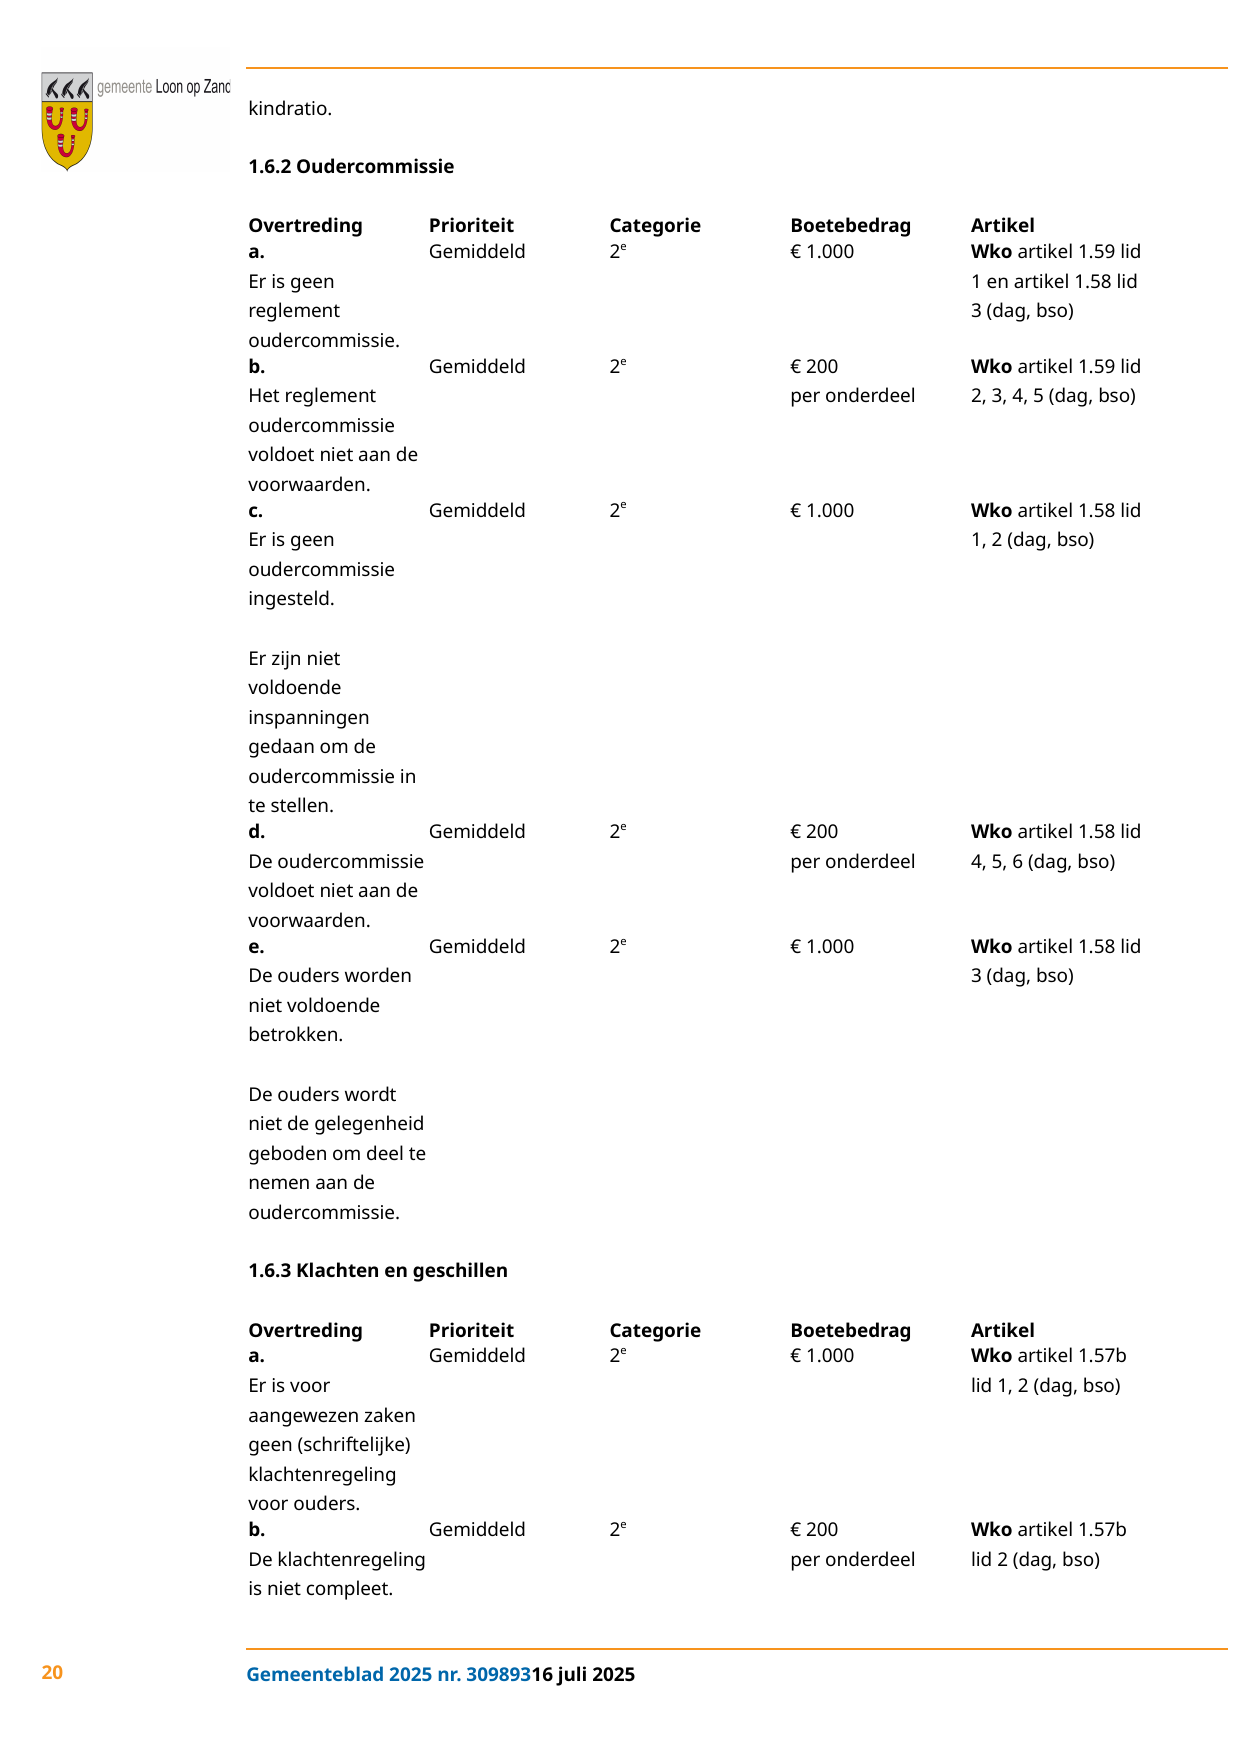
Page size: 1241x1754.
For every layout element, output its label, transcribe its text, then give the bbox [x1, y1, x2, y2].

table_cell 2e [609, 497, 790, 818]
table_cell Wko artikel 1.59 lid 2, 3, 4, 5 (dag, bso) [971, 353, 1152, 497]
table_cell [790, 95, 971, 121]
table_cell € 1.000 [790, 1343, 971, 1516]
table_header Overtreding [248, 1317, 429, 1343]
table_header Boetebedrag [790, 1317, 971, 1343]
table_header Overtreding [248, 213, 429, 238]
table_cell € 1.000 [790, 238, 971, 353]
table_header Categorie [609, 1317, 790, 1343]
table_cell Gemiddeld [429, 353, 609, 497]
table_cell b. De klachtenregeling is niet compleet. [248, 1516, 429, 1601]
table_cell [429, 95, 609, 121]
table_cell Gemiddeld [429, 1516, 609, 1601]
table_cell Gemiddeld [429, 933, 609, 1225]
table_cell Wko artikel 1.58 lid 1, 2 (dag, bso) [971, 497, 1152, 818]
table_cell Gemiddeld [429, 497, 609, 818]
table_header Artikel [971, 213, 1152, 238]
table_cell a. Er is voor aangewezen zaken geen (schriftelijke) klachtenregeling voor ouders. [248, 1343, 429, 1516]
table_cell € 1.000 [790, 933, 971, 1225]
table_cell Gemiddeld [429, 1343, 609, 1516]
table_cell b. Het reglement oudercommissie voldoet niet aan de voorwaarden. [248, 353, 429, 497]
table_cell Gemiddeld [429, 238, 609, 353]
table_cell c. Er is geen oudercommissie ingesteld. Er zijn niet voldoende inspanningen gedaan om de oudercommissie in te stellen. [248, 497, 429, 818]
table_cell e. De ouders worden niet voldoende betrokken. De ouders wordt niet de gelegenheid geboden om deel te nemen aan de oudercommissie. [248, 933, 429, 1225]
table_header Prioriteit [429, 213, 609, 238]
text 1.6.2 Oudercommissie [248, 153, 1152, 179]
table_cell 2e [609, 353, 790, 497]
table_cell a. Er is geen reglement oudercommissie. [248, 238, 429, 353]
table_cell Wko artikel 1.57b lid 1, 2 (dag, bso) [971, 1343, 1152, 1516]
table_header Prioriteit [429, 1317, 609, 1343]
table_cell Wko artikel 1.59 lid 1 en artikel 1.58 lid 3 (dag, bso) [971, 238, 1152, 353]
table_cell d. De oudercommissie voldoet niet aan de voorwaarden. [248, 819, 429, 933]
table_cell Gemiddeld [429, 819, 609, 933]
table_cell € 1.000 [790, 497, 971, 818]
table_cell Wko artikel 1.58 lid 4, 5, 6 (dag, bso) [971, 819, 1152, 933]
table_cell [971, 95, 1152, 121]
table_cell kindratio. [248, 95, 429, 121]
table_cell € 200 per onderdeel [790, 819, 971, 933]
table_cell [609, 95, 790, 121]
table_cell € 200 per onderdeel [790, 1516, 971, 1601]
picture [41, 47, 231, 172]
table_header Boetebedrag [790, 213, 971, 238]
table_header Categorie [609, 213, 790, 238]
table_cell € 200 per onderdeel [790, 353, 971, 497]
table_cell 2e [609, 933, 790, 1225]
table_cell 2e [609, 1516, 790, 1601]
table_cell 2e [609, 238, 790, 353]
text 1.6.3 Klachten en geschillen [248, 1258, 1152, 1283]
table_cell 2e [609, 1343, 790, 1516]
table_header Artikel [971, 1317, 1152, 1343]
table_cell Wko artikel 1.57b lid 2 (dag, bso) [971, 1516, 1152, 1601]
table_cell Wko artikel 1.58 lid 3 (dag, bso) [971, 933, 1152, 1225]
table_cell 2e [609, 819, 790, 933]
